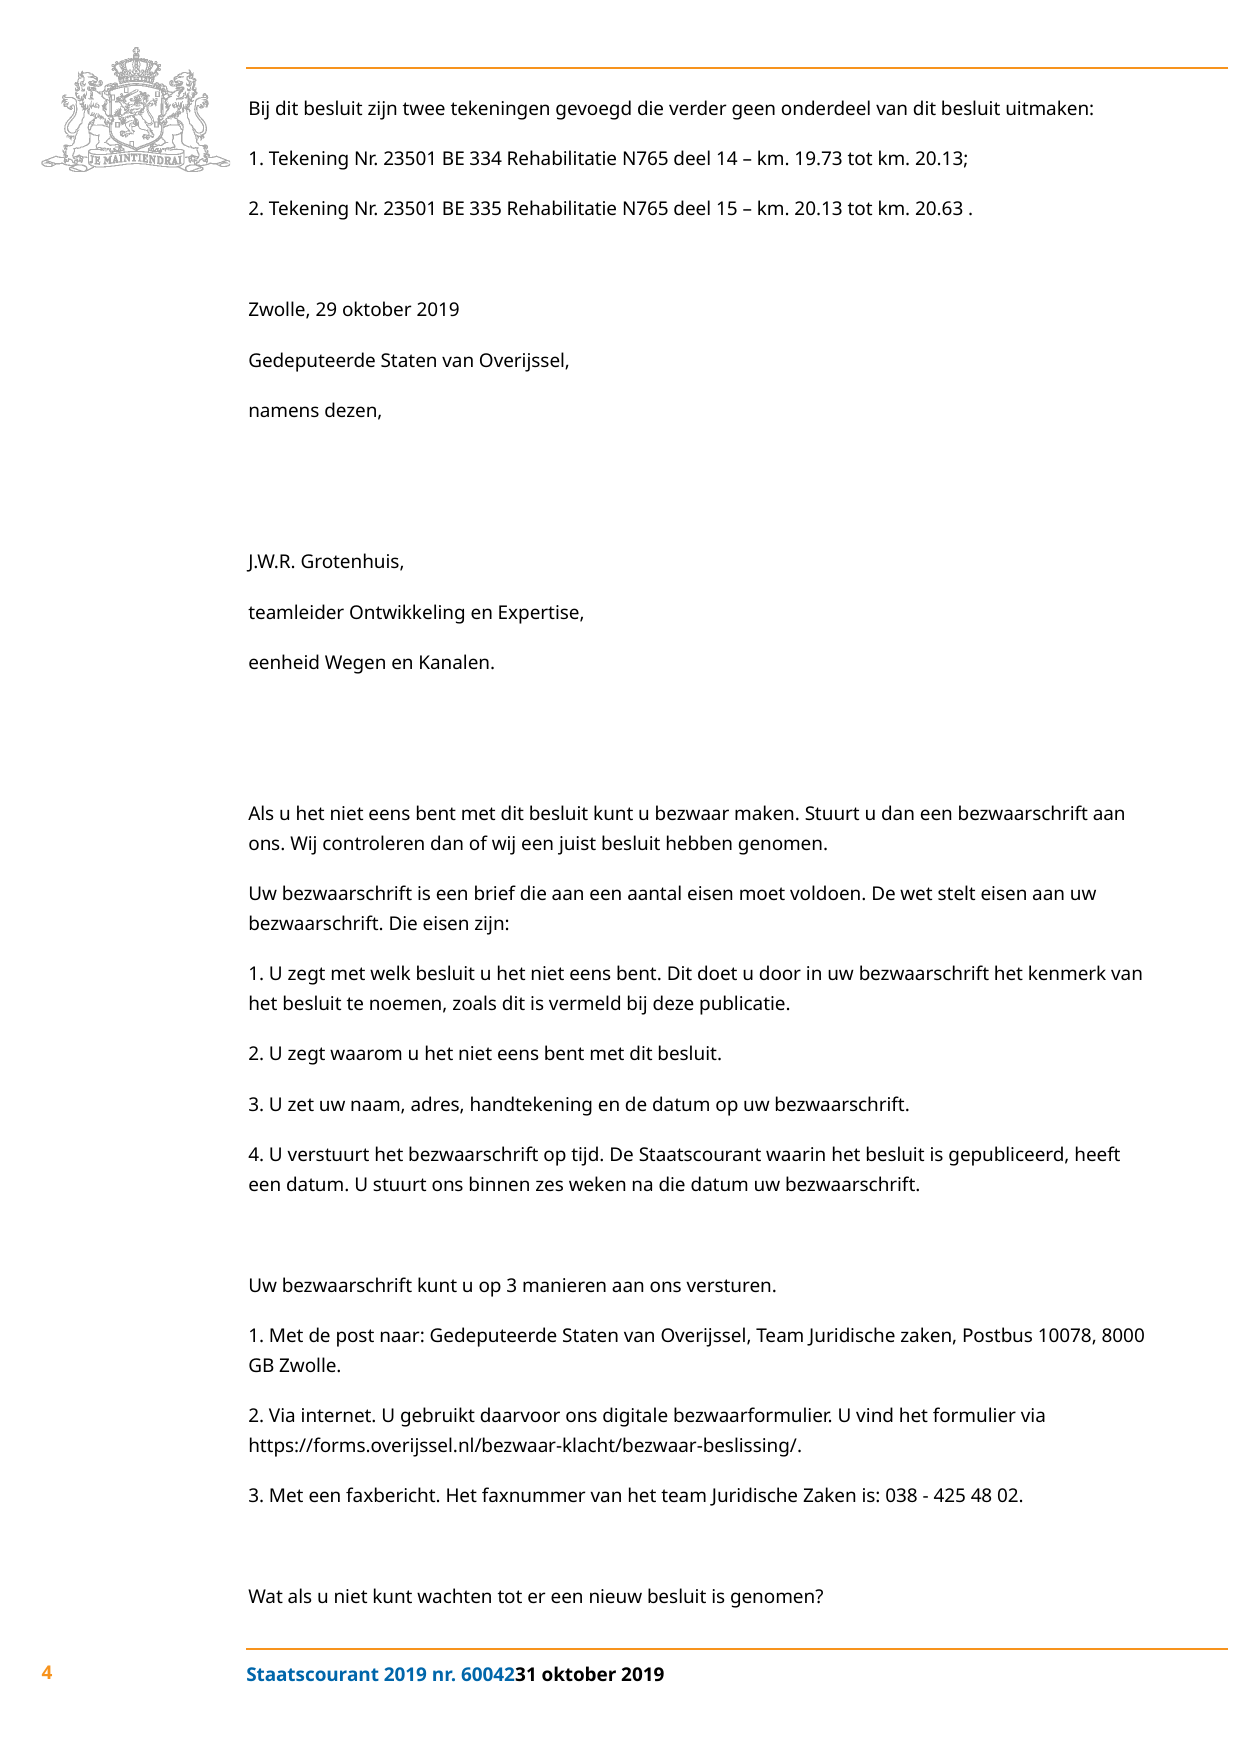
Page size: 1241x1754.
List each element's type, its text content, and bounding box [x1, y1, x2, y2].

text Zwolle, 29 oktober 2019 [248, 296, 1152, 322]
text J.W.R. Grotenhuis, [248, 548, 1152, 574]
text 4. U verstuurt het bezwaarschrift op tijd. De Staatscourant waarin het besluit is gepubliceerd, heeft een datum. U stuurt ons binnen zes weken na die datum uw bezwaarschrift. [248, 1141, 1152, 1197]
text 1. Met de post naar: Gedeputeerde Staten van Overijssel, Team Juridische zaken, Postbus 10078, 8000 GB Zwolle. [248, 1322, 1152, 1378]
text 2. U zegt waarom u het niet eens bent met dit besluit. [248, 1041, 1152, 1066]
text 1. U zegt met welk besluit u het niet eens bent. Dit doet u door in uw bezwaarschrift het kenmerk van het besluit te noemen, zoals dit is vermeld bij deze publicatie. [248, 961, 1152, 1016]
text 1. Tekening Nr. 23501 BE 334 Rehabilitatie N765 deel 14 – km. 19.73 tot km. 20.13; [248, 145, 1152, 171]
text 2. Tekening Nr. 23501 BE 335 Rehabilitatie N765 deel 15 – km. 20.13 tot km. 20.63 . [248, 196, 1152, 221]
text Uw bezwaarschrift kunt u op 3 manieren aan ons versturen. [248, 1272, 1152, 1298]
text Wat als u niet kunt wachten tot er een nieuw besluit is genomen? [248, 1583, 1152, 1609]
text 3. Met een faxbericht. Het faxnummer van het team Juridische Zaken is: 038 - 425 48 02. [248, 1482, 1152, 1508]
text Uw bezwaarschrift is een brief die aan een aantal eisen moet voldoen. De wet stelt eisen aan uw bezwaarschrift. Die eisen zijn: [248, 881, 1152, 936]
text eenheid Wegen en Kanalen. [248, 649, 1152, 675]
text Bij dit besluit zijn twee tekeningen gevoegd die verder geen onderdeel van dit besluit uitmaken: [248, 95, 1152, 121]
text teamleider Ontwikkeling en Expertise, [248, 599, 1152, 625]
text 3. U zet uw naam, adres, handtekening en de datum op uw bezwaarschrift. [248, 1091, 1152, 1117]
text Als u het niet eens bent met dit besluit kunt u bezwaar maken. Stuurt u dan een bezwaarschrift aan ons. Wij controleren dan of wij een juist besluit hebben genomen. [248, 801, 1152, 856]
text namens dezen, [248, 397, 1152, 423]
text Gedeputeerde Staten van Overijssel, [248, 347, 1152, 373]
picture [41, 47, 231, 172]
text 2. Via internet. U gebruikt daarvoor ons digitale bezwaarformulier. U vind het formulier via https://forms.overijssel.nl/bezwaar-klacht/bezwaar-beslissing/. [248, 1402, 1152, 1458]
